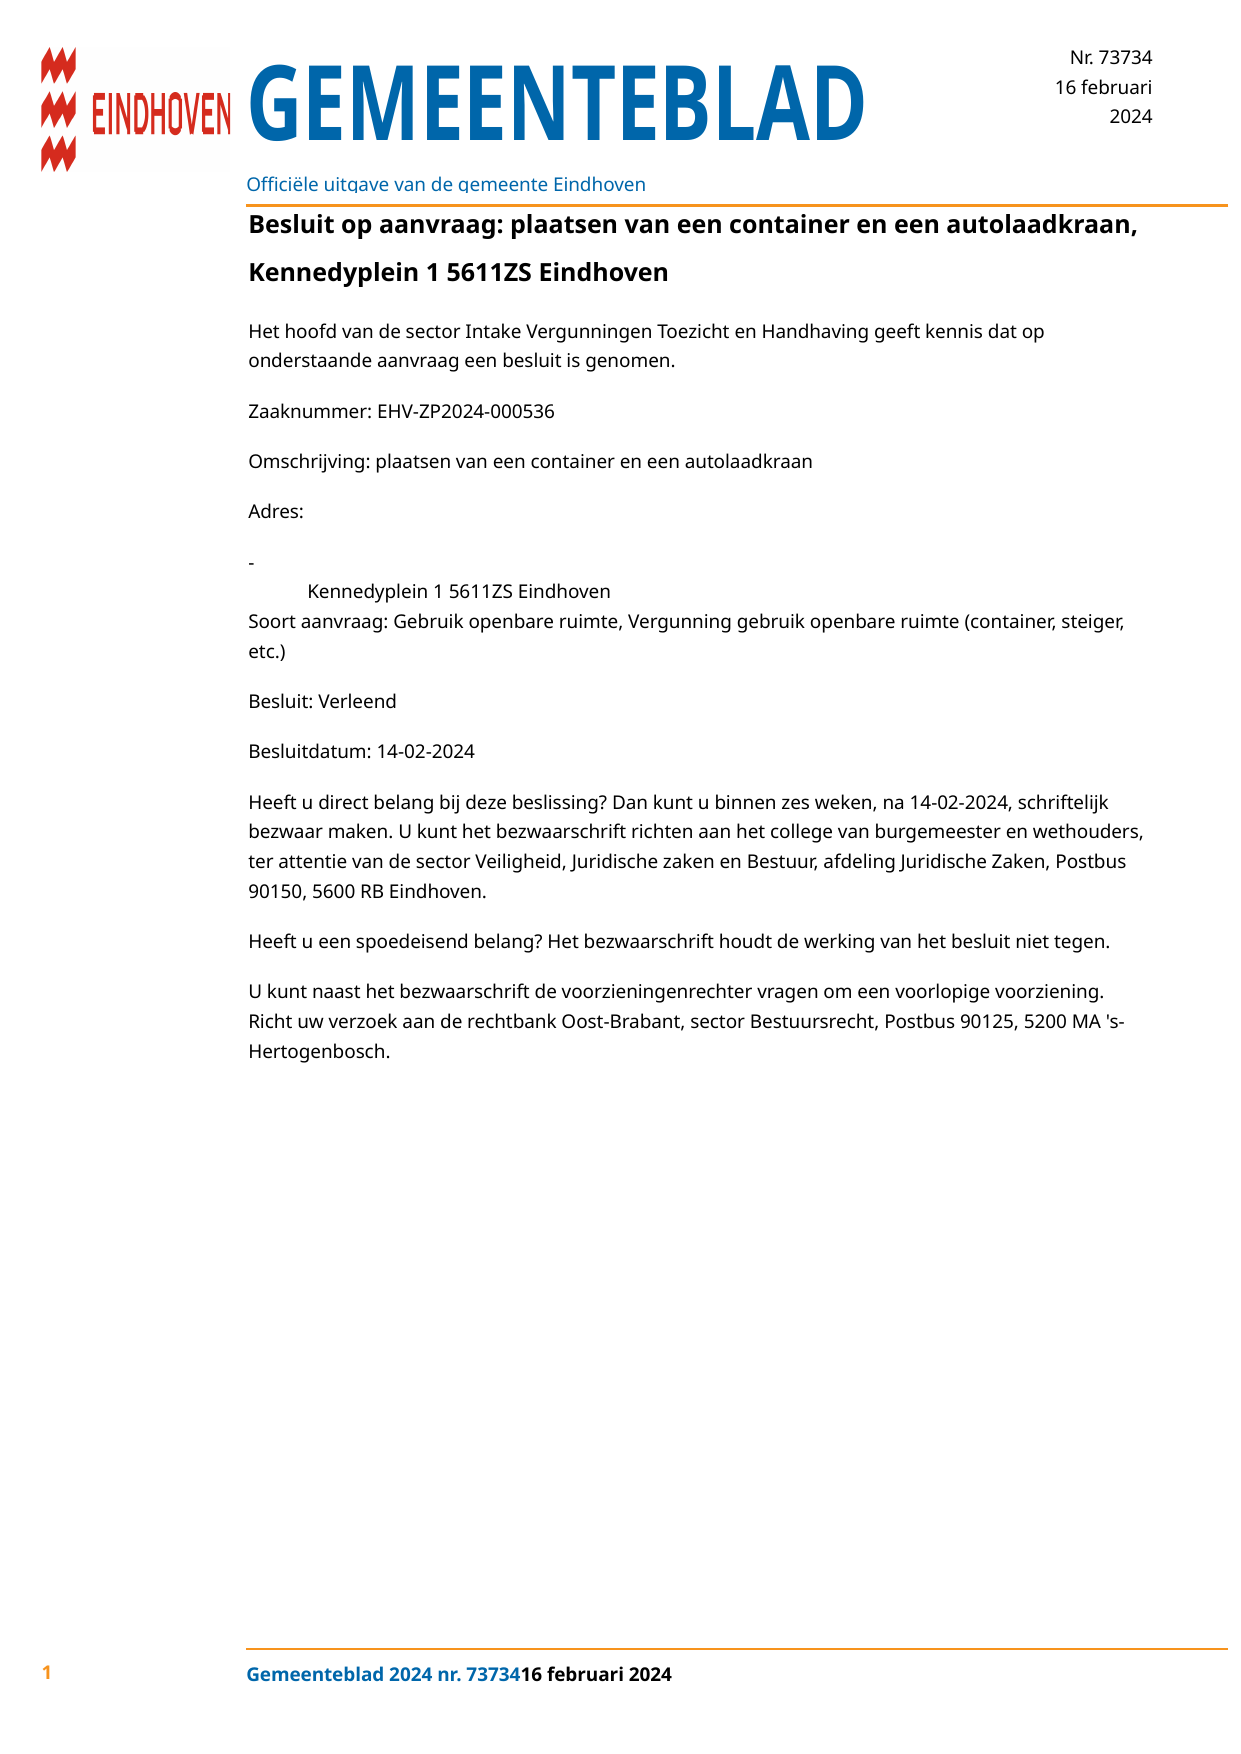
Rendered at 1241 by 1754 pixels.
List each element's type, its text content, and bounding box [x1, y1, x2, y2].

text Adres: [248, 499, 1152, 524]
text U kunt naast het bezwaarschrift de voorzieningenrechter vragen om een voorlopige voorziening. Richt uw verzoek aan de rechtbank Oost-Brabant, sector Bestuursrecht, Postbus 90125, 5200 MA 's-Hertogenbosch. [248, 979, 1152, 1064]
text Zaaknummer: EHV-ZP2024-000536 [248, 398, 1152, 424]
text Heeft u direct belang bij deze beslissing? Dan kunt u binnen zes weken, na 14-02-2024, schriftelijk bezwaar maken. U kunt het bezwaarschrift richten aan het college van burgemeester en wethouders, ter attentie van de sector Veiligheid, Juridische zaken en Bestuur, afdeling Juridische Zaken, Postbus 90150, 5600 RB Eindhoven. [248, 789, 1152, 904]
text Besluitdatum: 14-02-2024 [248, 739, 1152, 764]
list Kennedyplein 1 5611ZS Eindhoven [248, 579, 1152, 604]
text Omschrijving: plaatsen van een container en een autolaadkraan [248, 448, 1152, 474]
text Besluit op aanvraag: plaatsen van een container en een autolaadkraan, Kennedyplein 1 5611ZS Eindhoven [248, 207, 1152, 288]
text Het hoofd van de sector Intake Vergunningen Toezicht en Handhaving geeft kennis dat op onderstaande aanvraag een besluit is genomen. [248, 318, 1152, 373]
text Heeft u een spoedeisend belang? Het bezwaarschrift houdt de werking van het besluit niet tegen. [248, 928, 1152, 954]
text Besluit: Verleend [248, 688, 1152, 714]
picture [41, 47, 231, 172]
text Soort aanvraag: Gebruik openbare ruimte, Vergunning gebruik openbare ruimte (container, steiger, etc.) [248, 608, 1152, 664]
